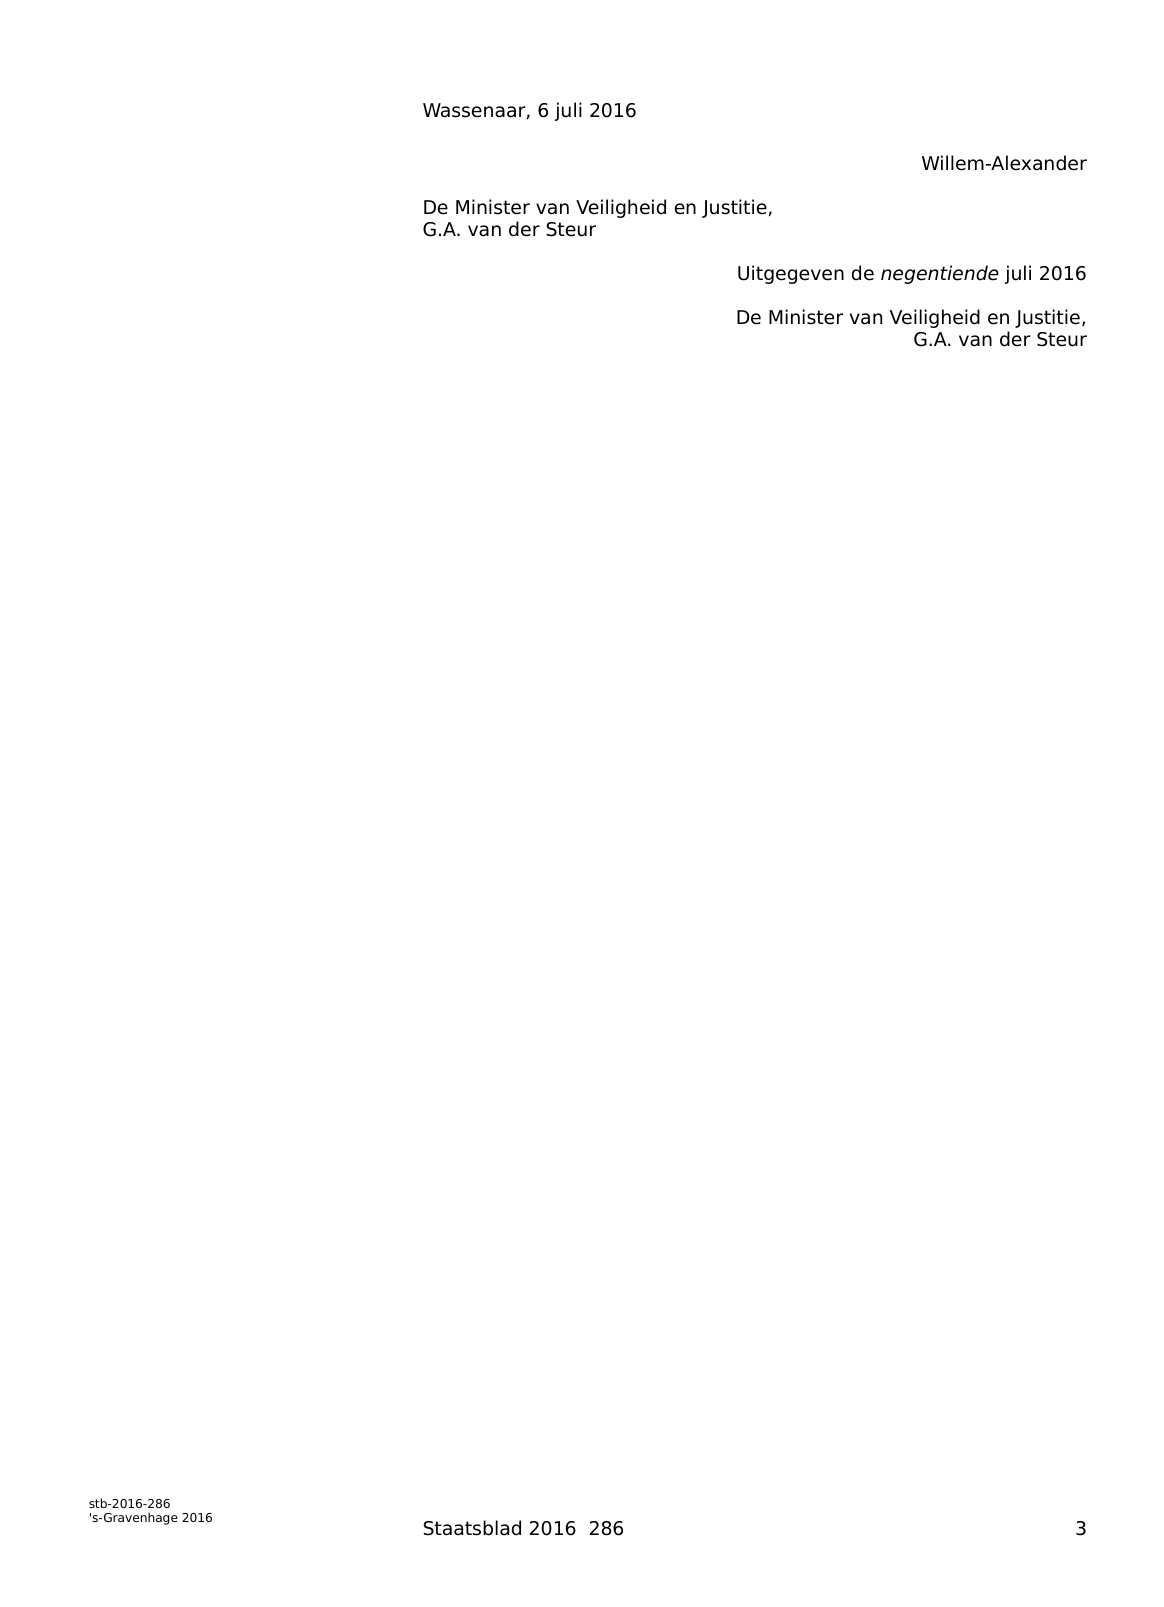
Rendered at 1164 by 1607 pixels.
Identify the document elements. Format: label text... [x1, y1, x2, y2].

text De Minister van Veiligheid en Justitie, G.A. van der Steur [422, 307, 1087, 351]
text Willem-Alexander [422, 152, 1087, 174]
text De Minister van Veiligheid en Justitie, G.A. van der Steur [422, 197, 1087, 241]
text 's-Gravenhage 2016 [88, 1511, 323, 1525]
text Uitgegeven de negentiende juli 2016 [422, 263, 1087, 285]
text stb-2016-286 [88, 1497, 323, 1511]
text Wassenaar, 6 juli 2016 [422, 100, 1087, 122]
